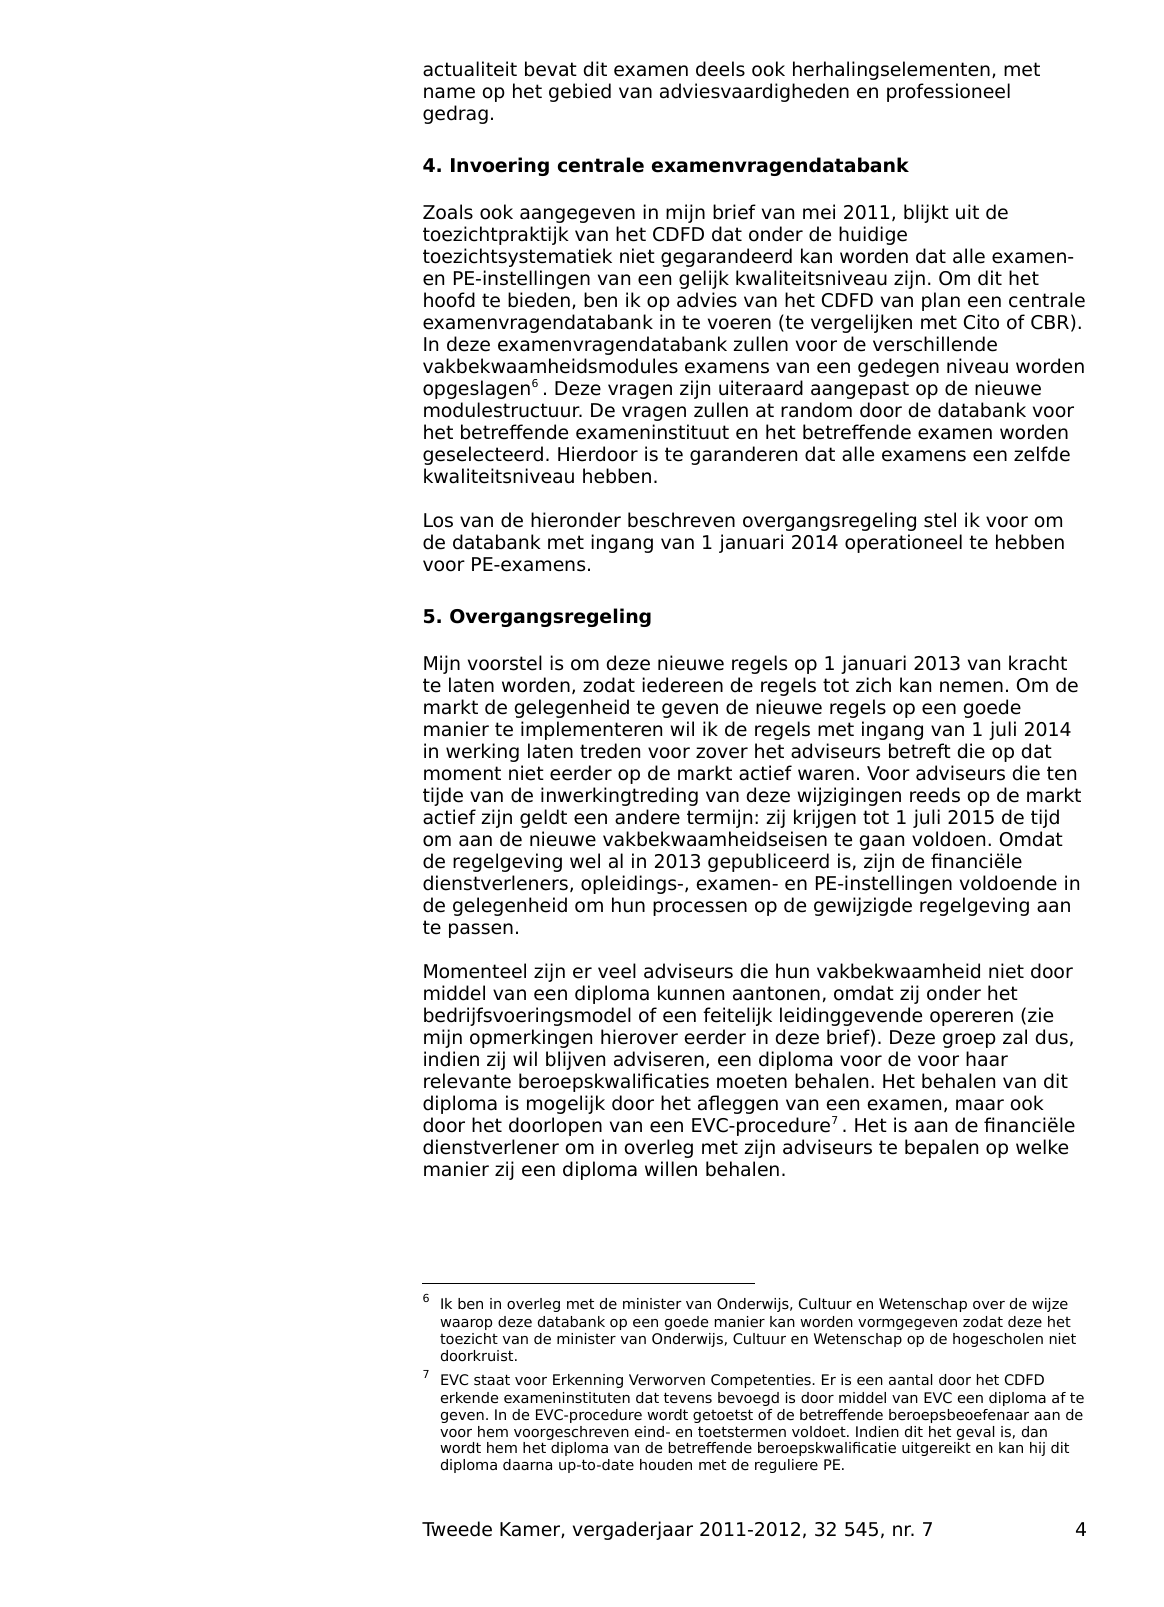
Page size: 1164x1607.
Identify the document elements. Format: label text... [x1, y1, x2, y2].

text Los van de hieronder beschreven overgangsregeling stel ik voor om de databank met ingang van 1 januari 2014 operationeel te hebben voor PE-examens. [422, 510, 1087, 576]
text EVC staat voor Erkenning Verworven Competenties. Er is een aantal door het CDFD erkende exameninstituten dat tevens bevoegd is door middel van EVC een diploma af te geven. In de EVC-procedure wordt getoetst of de betreffende beroepsbeoefenaar aan de voor hem voorgeschreven eind- en toetstermen voldoet. Indien dit het geval is, dan wordt hem het diploma van de betreffende beroepskwalificatie uitgereikt en kan hij dit diploma daarna up-to-date houden met de reguliere PE. [422, 1368, 1087, 1474]
text Momenteel zijn er veel adviseurs die hun vakbekwaamheid niet door middel van een diploma kunnen aantonen, omdat zij onder het bedrijfsvoeringsmodel of een feitelijk leidinggevende opereren (zie mijn opmerkingen hierover eerder in deze brief). Deze groep zal dus, indien zij wil blijven adviseren, een diploma voor de voor haar relevante beroepskwalificaties moeten behalen. Het behalen van dit diploma is mogelijk door het afleggen van een examen, maar ook door het doorlopen van een EVC-procedure. Het is aan de financiële dienstverlener om in overleg met zijn adviseurs te bepalen op welke manier zij een diploma willen behalen. [422, 961, 1087, 1181]
subtitle 5. Overgangsregeling [422, 606, 1087, 628]
subtitle 4. Invoering centrale examenvragendatabank [422, 155, 1087, 177]
text Mijn voorstel is om deze nieuwe regels op 1 januari 2013 van kracht te laten worden, zodat iedereen de regels tot zich kan nemen. Om de markt de gelegenheid te geven de nieuwe regels op een goede manier te implementeren wil ik de regels met ingang van 1 juli 2014 in werking laten treden voor zover het adviseurs betreft die op dat moment niet eerder op de markt actief waren. Voor adviseurs die ten tijde van de inwerkingtreding van deze wijzigingen reeds op de markt actief zijn geldt een andere termijn: zij krijgen tot 1 juli 2015 de tijd om aan de nieuwe vakbekwaamheidseisen te gaan voldoen. Omdat de regelgeving wel al in 2013 gepubliceerd is, zijn de financiële dienstverleners, opleidings-, examen- en PE-instellingen voldoende in de gelegenheid om hun processen op de gewijzigde regelgeving aan te passen. [422, 653, 1087, 938]
text Zoals ook aangegeven in mijn brief van mei 2011, blijkt uit de toezichtpraktijk van het CDFD dat onder de huidige toezichtsystematiek niet gegarandeerd kan worden dat alle examen- en PE-instellingen van een gelijk kwaliteitsniveau zijn. Om dit het hoofd te bieden, ben ik op advies van het CDFD van plan een centrale examenvragendatabank in te voeren (te vergelijken met Cito of CBR). In deze examenvragendatabank zullen voor de verschillende vakbekwaamheidsmodules examens van een gedegen niveau worden opgeslagen. Deze vragen zijn uiteraard aangepast op de nieuwe modulestructuur. De vragen zullen at random door de databank voor het betreffende exameninstituut en het betreffende examen worden geselecteerd. Hierdoor is te garanderen dat alle examens een zelfde kwaliteitsniveau hebben. [422, 202, 1087, 488]
text actualiteit bevat dit examen deels ook herhalingselementen, met name op het gebied van adviesvaardigheden en professioneel gedrag. [422, 59, 1087, 125]
text Ik ben in overleg met de minister van Onderwijs, Cultuur en Wetenschap over de wijze waarop deze databank op een goede manier kan worden vormgegeven zodat deze het toezicht van de minister van Onderwijs, Cultuur en Wetenschap op de hogescholen niet doorkruist. [422, 1292, 1087, 1365]
